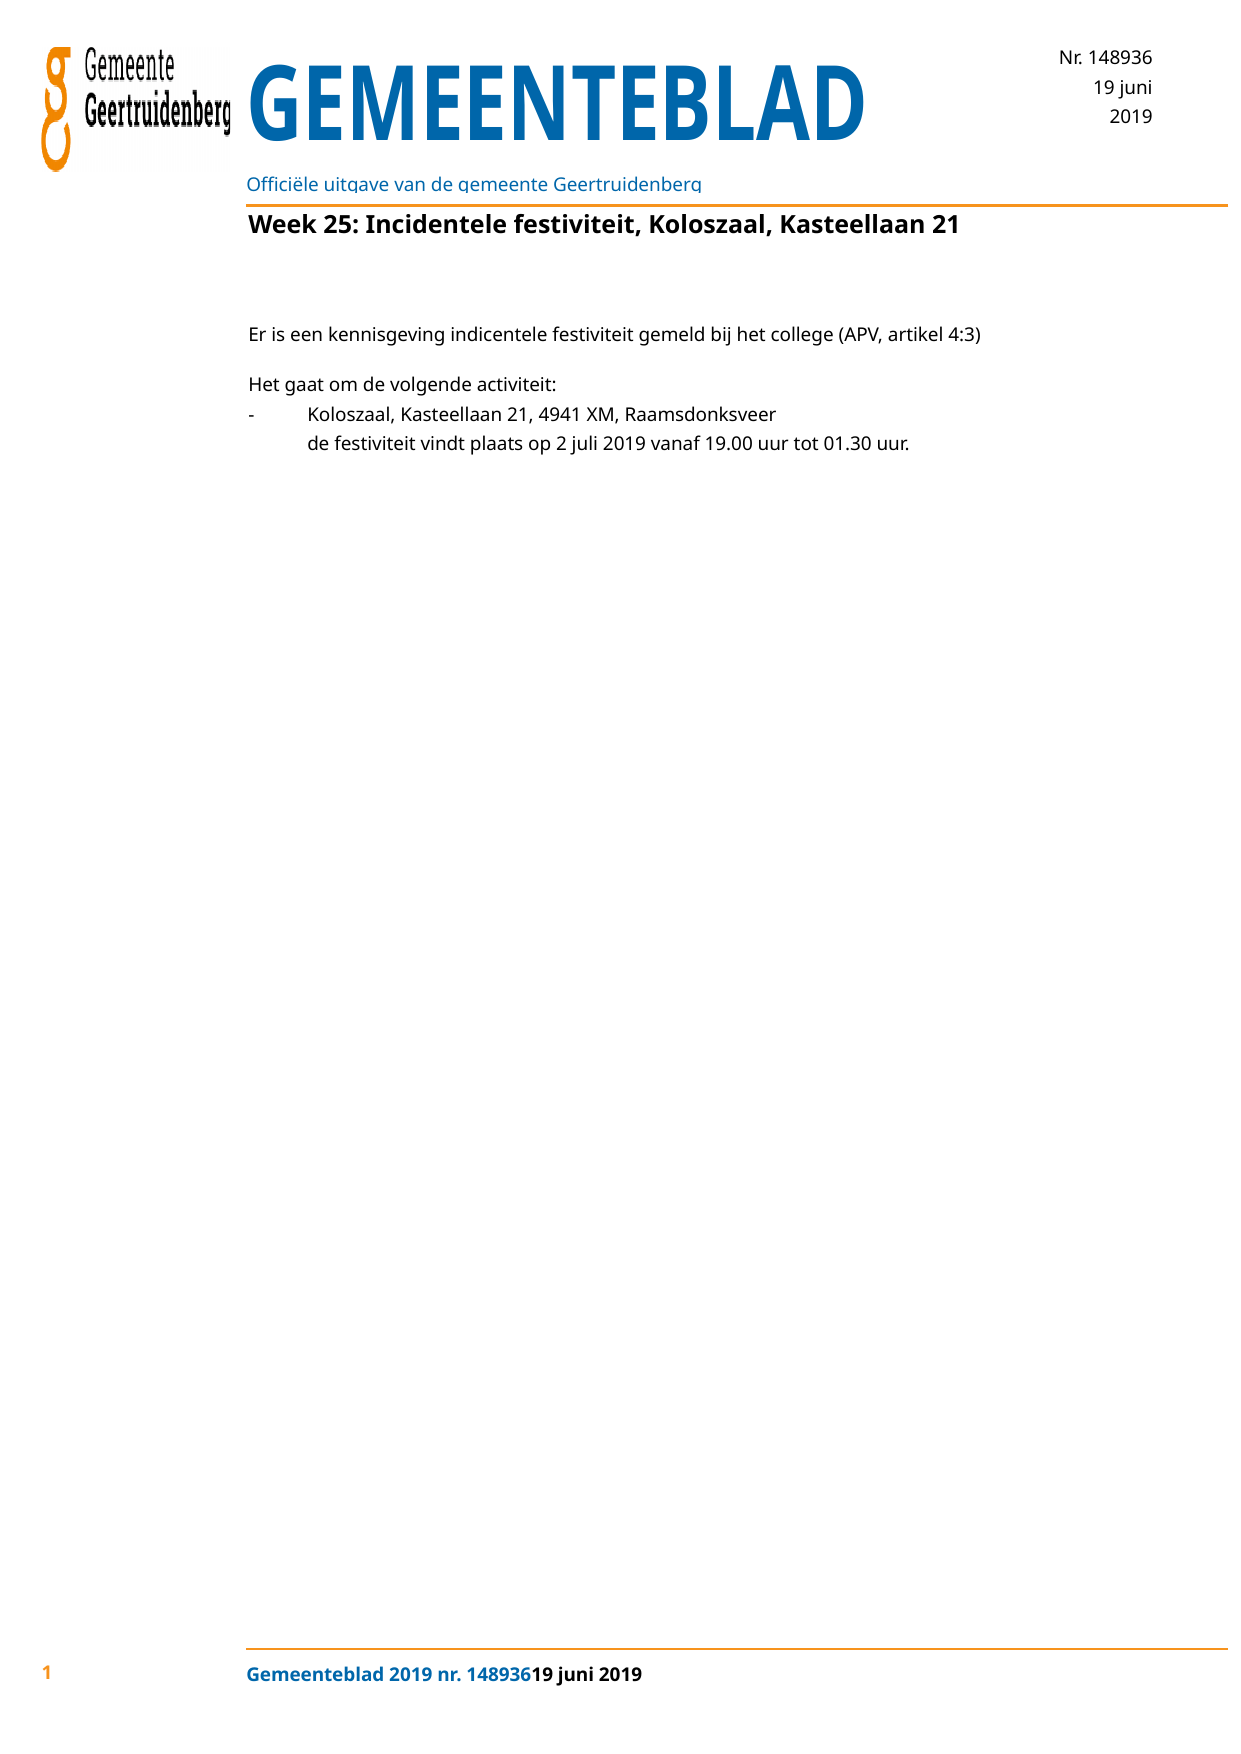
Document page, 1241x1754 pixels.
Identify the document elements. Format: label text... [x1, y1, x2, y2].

picture [41, 47, 231, 172]
text Week 25: Incidentele festiviteit, Koloszaal, Kasteellaan 21 [248, 207, 1152, 241]
text Het gaat om de volgende activiteit: [248, 371, 1152, 397]
text Er is een kennisgeving indicentele festiviteit gemeld bij het college (APV, artikel 4:3) [248, 321, 1152, 346]
list de festiviteit vindt plaats op 2 juli 2019 vanaf 19.00 uur tot 01.30 uur. [248, 430, 1152, 456]
list Koloszaal, Kasteellaan 21, 4941 XM, Raamsdonksveer [248, 401, 1152, 426]
